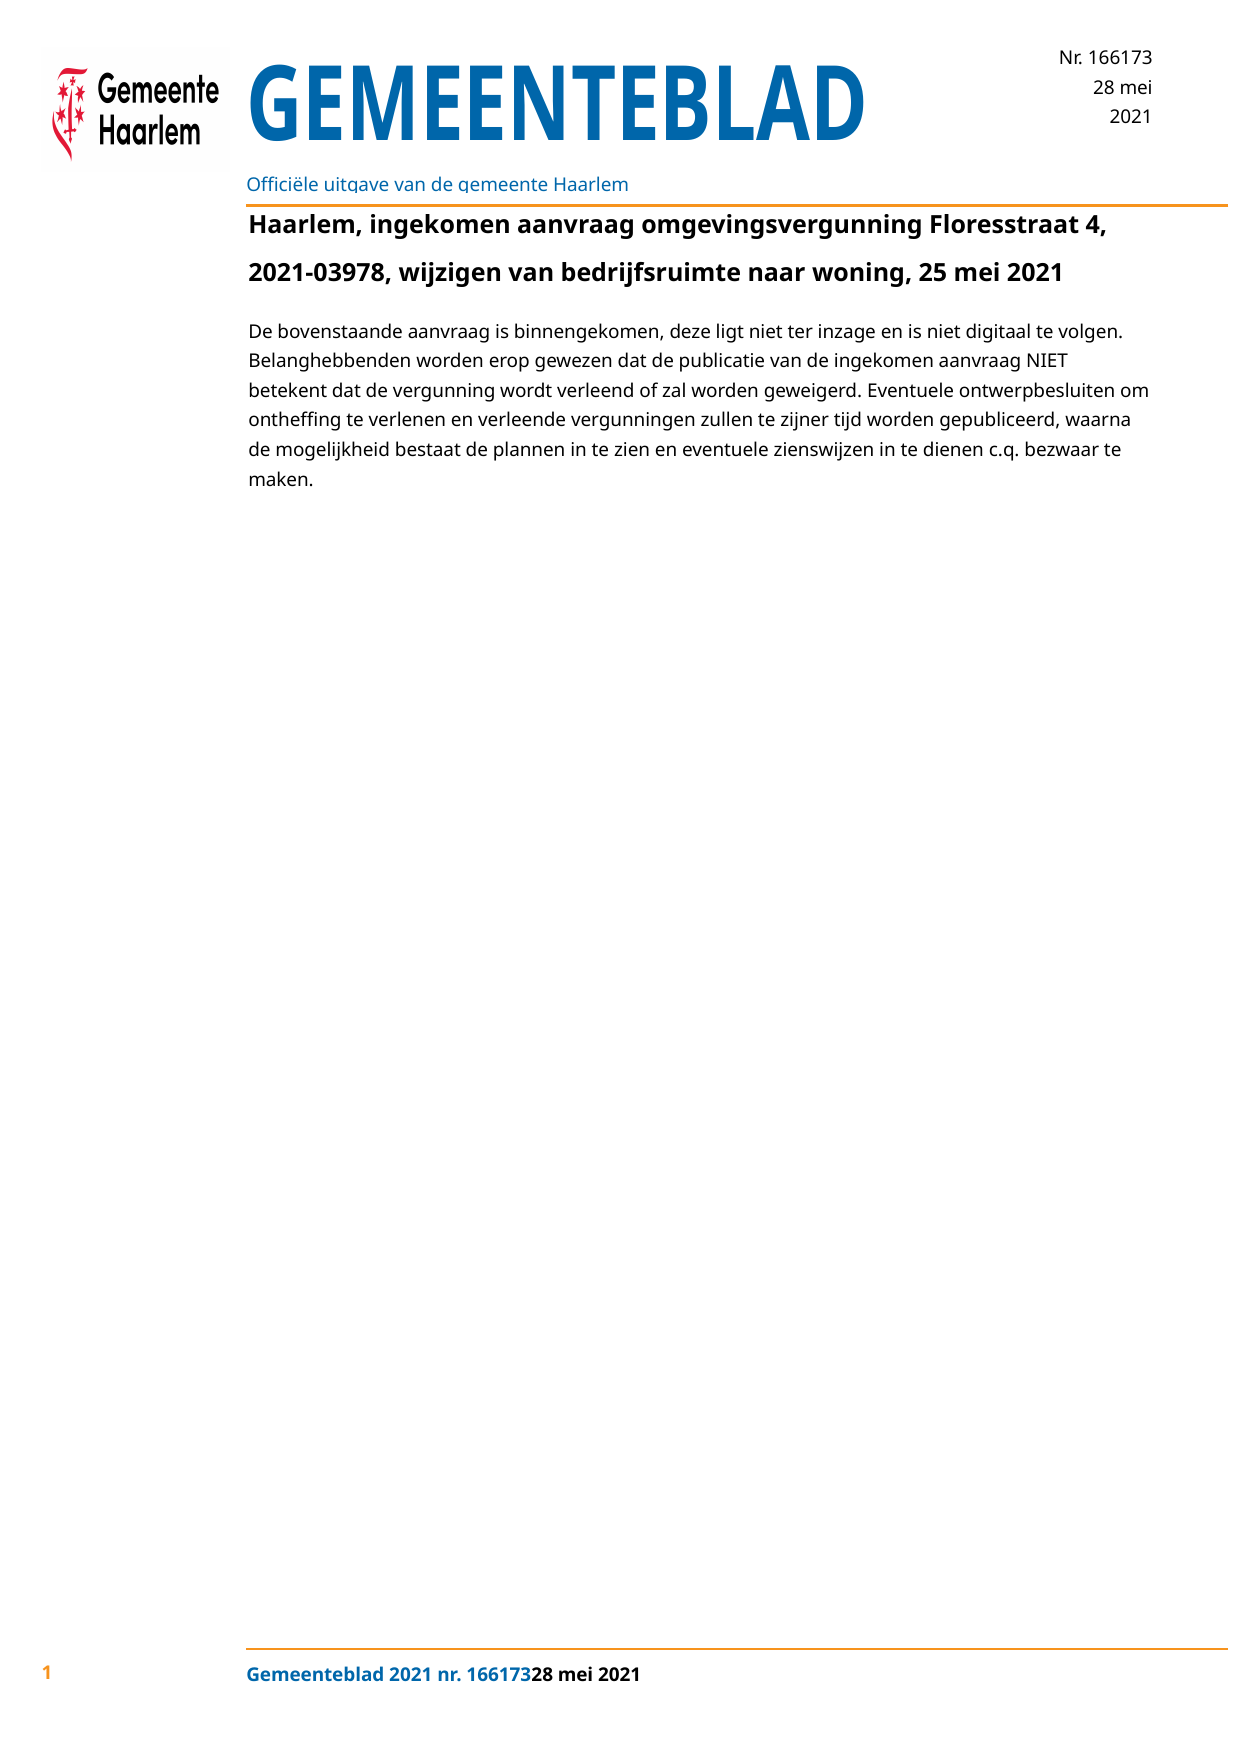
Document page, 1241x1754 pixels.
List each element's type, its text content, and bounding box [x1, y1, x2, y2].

text Haarlem, ingekomen aanvraag omgevingsvergunning Floresstraat 4, 2021-03978, wijzigen van bedrijfsruimte naar woning, 25 mei 2021 [248, 207, 1152, 288]
text De bovenstaande aanvraag is binnengekomen, deze ligt niet ter inzage en is niet digitaal te volgen. Belanghebbenden worden erop gewezen dat de publicatie van de ingekomen aanvraag NIET betekent dat de vergunning wordt verleend of zal worden geweigerd. Eventuele ontwerpbesluiten om ontheffing te verlenen en verleende vergunningen zullen te zijner tijd worden gepubliceerd, waarna de mogelijkheid bestaat de plannen in te zien en eventuele zienswijzen in te dienen c.q. bezwaar te maken. [248, 318, 1152, 492]
picture [41, 47, 231, 172]
